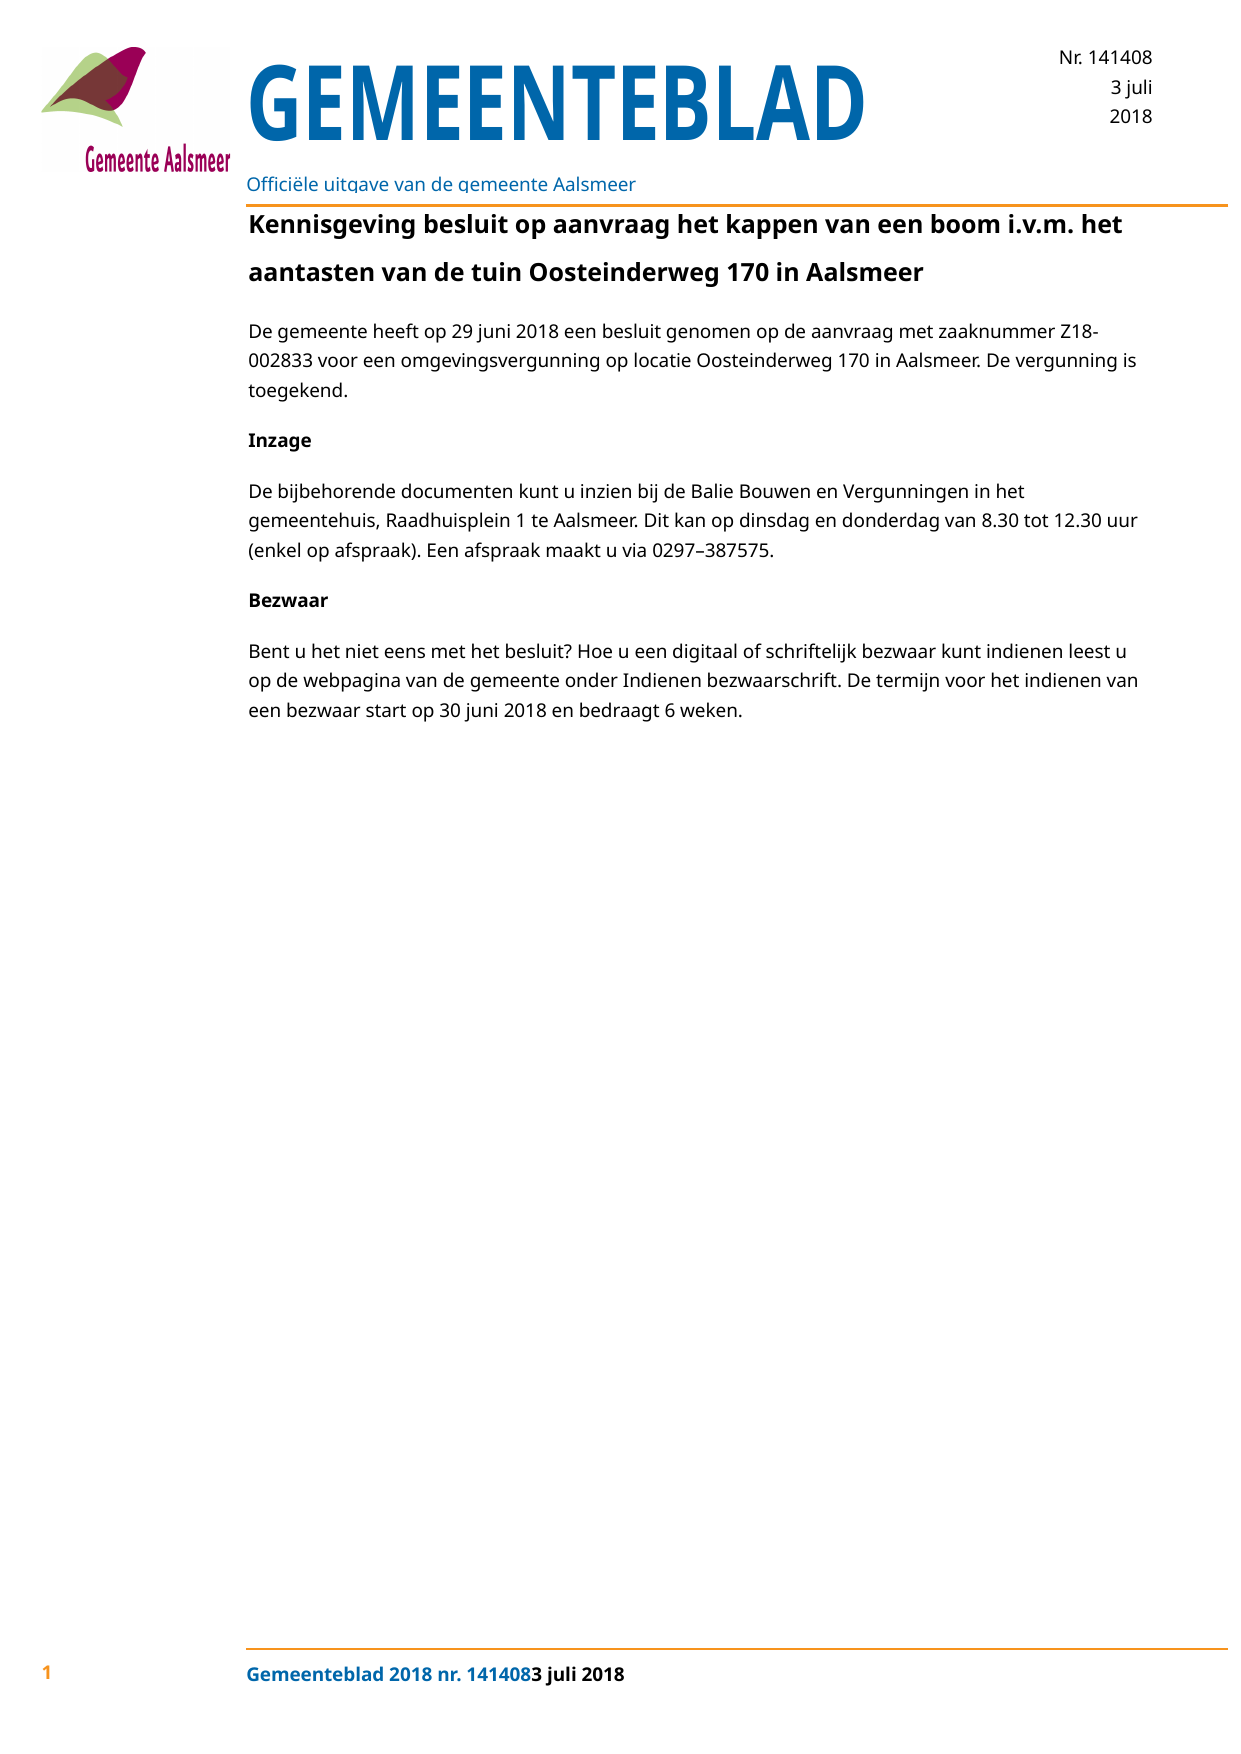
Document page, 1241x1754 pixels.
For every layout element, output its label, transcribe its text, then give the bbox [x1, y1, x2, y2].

text De bijbehorende documenten kunt u inzien bij de Balie Bouwen en Vergunningen in het gemeentehuis, Raadhuisplein 1 te Aalsmeer. Dit kan op dinsdag en donderdag van 8.30 tot 12.30 uur (enkel op afspraak). Een afspraak maakt u via 0297–387575. [248, 478, 1152, 563]
text Inzage [248, 427, 1152, 453]
text Bezwaar [248, 587, 1152, 613]
text Bent u het niet eens met het besluit? Hoe u een digitaal of schriftelijk bezwaar kunt indienen leest u op de webpagina van de gemeente onder Indienen bezwaarschrift. De termijn voor het indienen van een bezwaar start op 30 juni 2018 en bedraagt 6 weken. [248, 638, 1152, 723]
text De gemeente heeft op 29 juni 2018 een besluit genomen op de aanvraag met zaaknummer Z18-002833 voor een omgevingsvergunning op locatie Oosteinderweg 170 in Aalsmeer. De vergunning is toegekend. [248, 318, 1152, 403]
picture [41, 47, 231, 172]
text Kennisgeving besluit op aanvraag het kappen van een boom i.v.m. het aantasten van de tuin Oosteinderweg 170 in Aalsmeer [248, 207, 1152, 288]
